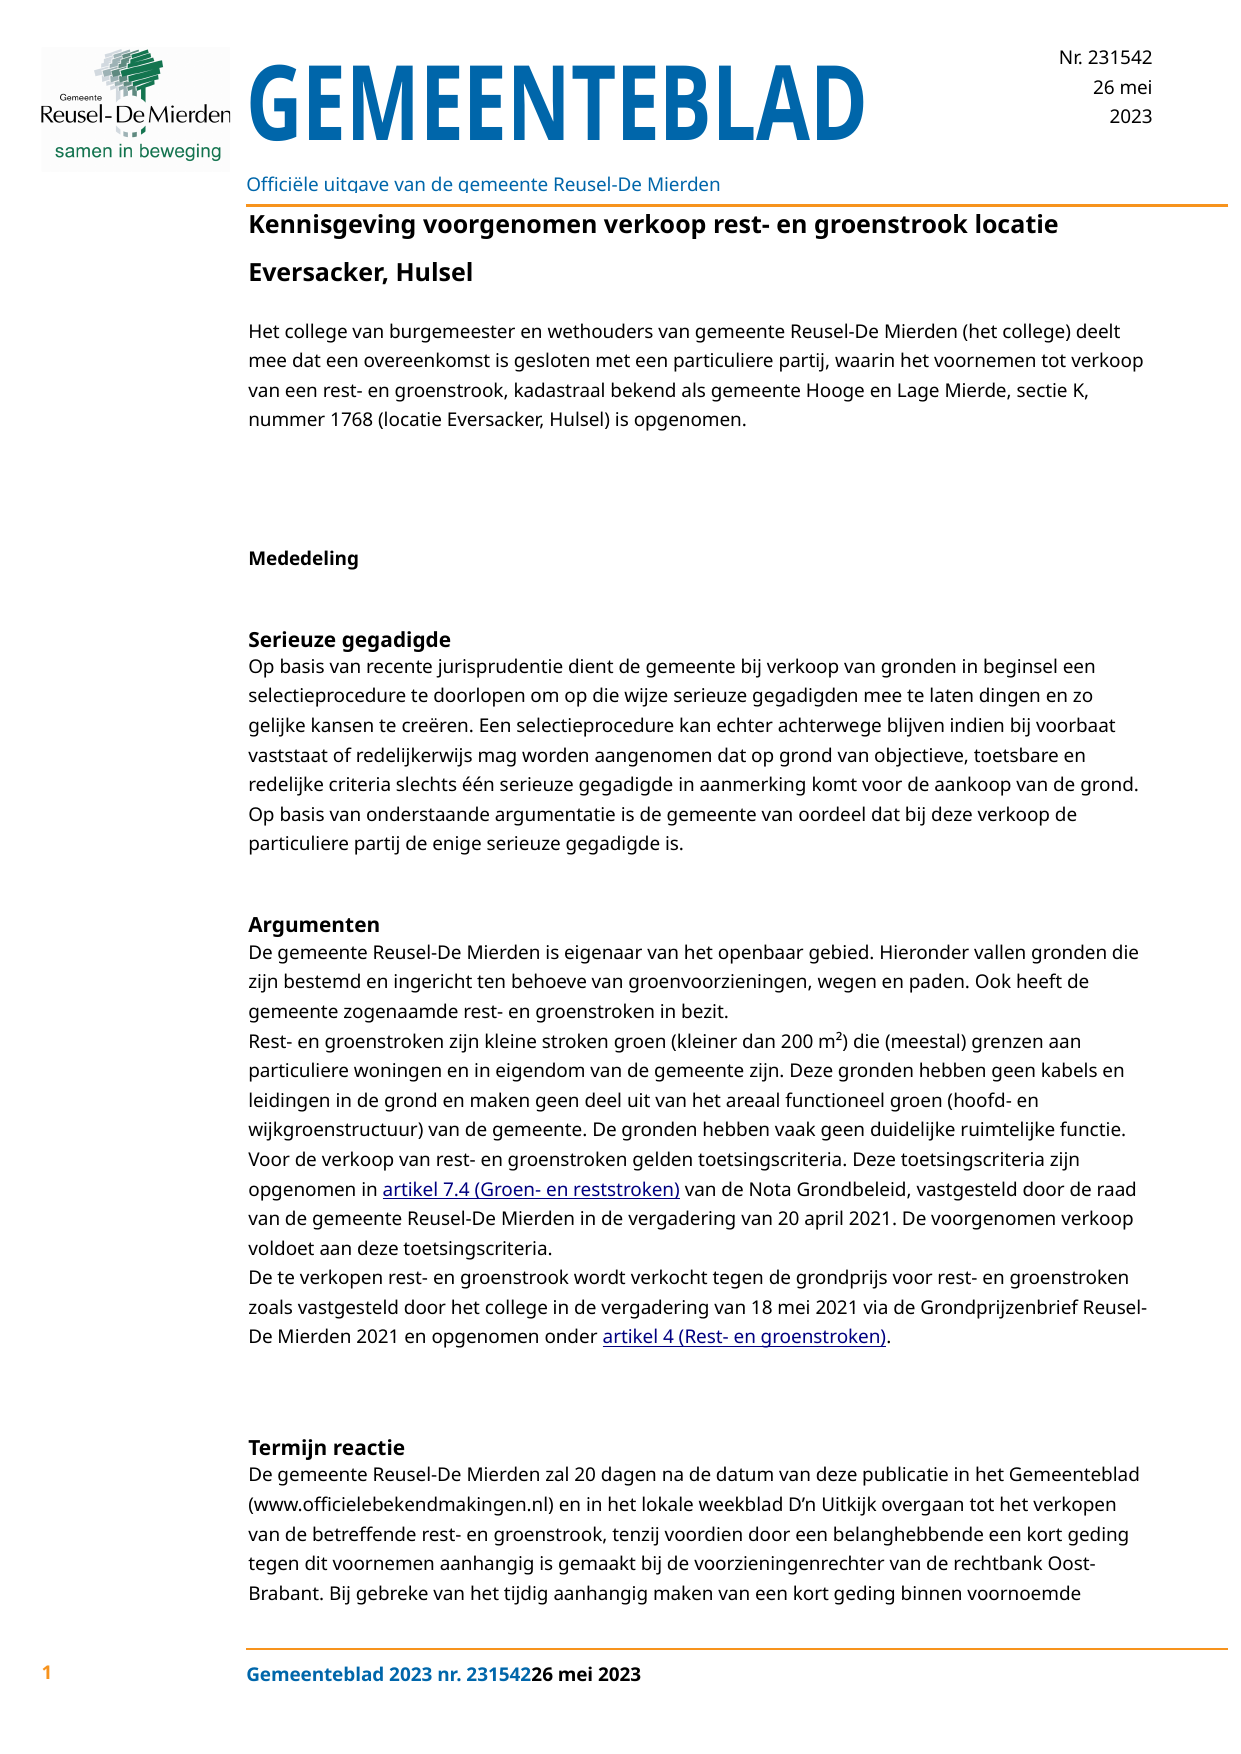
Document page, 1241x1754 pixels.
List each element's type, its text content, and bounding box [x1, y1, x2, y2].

text De te verkopen rest- en groenstrook wordt verkocht tegen de grondprijs voor rest- en groenstroken zoals vastgesteld door het college in de vergadering van 18 mei 2021 via de Grondprijzenbrief Reusel-De Mierden 2021 en opgenomen onder artikel 4 (Rest- en groenstroken). [248, 1264, 1152, 1349]
text Serieuze gegadigde [248, 625, 1152, 653]
text Termijn reactie [248, 1433, 1152, 1462]
picture [41, 47, 231, 172]
text De gemeente Reusel-De Mierden is eigenaar van het openbaar gebied. Hieronder vallen gronden die zijn bestemd en ingericht ten behoeve van groenvoorzieningen, wegen en paden. Ook heeft de gemeente zogenaamde rest- en groenstroken in bezit. [248, 939, 1152, 1024]
text Argumenten [248, 911, 1152, 939]
text Op basis van recente jurisprudentie dient de gemeente bij verkoop van gronden in beginsel een selectieprocedure te doorlopen om op die wijze serieuze gegadigden mee te laten dingen en zo gelijke kansen te creëren. Een selectieprocedure kan echter achterwege blijven indien bij voorbaat vaststaat of redelijkerwijs mag worden aangenomen dat op grond van objectieve, toetsbare en redelijke criteria slechts één serieuze gegadigde in aanmerking komt voor de aankoop van de grond. Op basis van onderstaande argumentatie is de gemeente van oordeel dat bij deze verkoop de particuliere partij de enige serieuze gegadigde is. [248, 653, 1152, 856]
text Het college van burgemeester en wethouders van gemeente Reusel-De Mierden (het college) deelt mee dat een overeenkomst is gesloten met een particuliere partij, waarin het voornemen tot verkoop van een rest- en groenstrook, kadastraal bekend als gemeente Hooge en Lage Mierde, sectie K, nummer 1768 (locatie Eversacker, Hulsel) is opgenomen. [248, 318, 1152, 432]
text Voor de verkoop van rest- en groenstroken gelden toetsingscriteria. Deze toetsingscriteria zijn opgenomen in artikel 7.4 (Groen- en reststroken) van de Nota Grondbeleid, vastgesteld door de raad van de gemeente Reusel-De Mierden in de vergadering van 20 april 2021. De voorgenomen verkoop voldoet aan deze toetsingscriteria. [248, 1146, 1152, 1261]
text Rest- en groenstroken zijn kleine stroken groen (kleiner dan 200 m²) die (meestal) grenzen aan particuliere woningen en in eigendom van de gemeente zijn. Deze gronden hebben geen kabels en leidingen in de grond en maken geen deel uit van het areaal functioneel groen (hoofd- en wijkgroenstructuur) van de gemeente. De gronden hebben vaak geen duidelijke ruimtelijke functie. [248, 1028, 1152, 1142]
text Kennisgeving voorgenomen verkoop rest- en groenstrook locatie Eversacker, Hulsel [248, 207, 1152, 288]
text De gemeente Reusel-De Mierden zal 20 dagen na de datum van deze publicatie in het Gemeenteblad (www.officielebekendmakingen.nl) en in het lokale weekblad D’n Uitkijk overgaan tot het verkopen van de betreffende rest- en groenstrook, tenzij voordien door een belanghebbende een kort geding tegen dit voornemen aanhangig is gemaakt bij de voorzieningenrechter van de rechtbank Oost-Brabant. Bij gebreke van het tijdig aanhangig maken van een kort geding binnen voornoemde [248, 1462, 1152, 1606]
text Mededeling [248, 545, 1152, 570]
